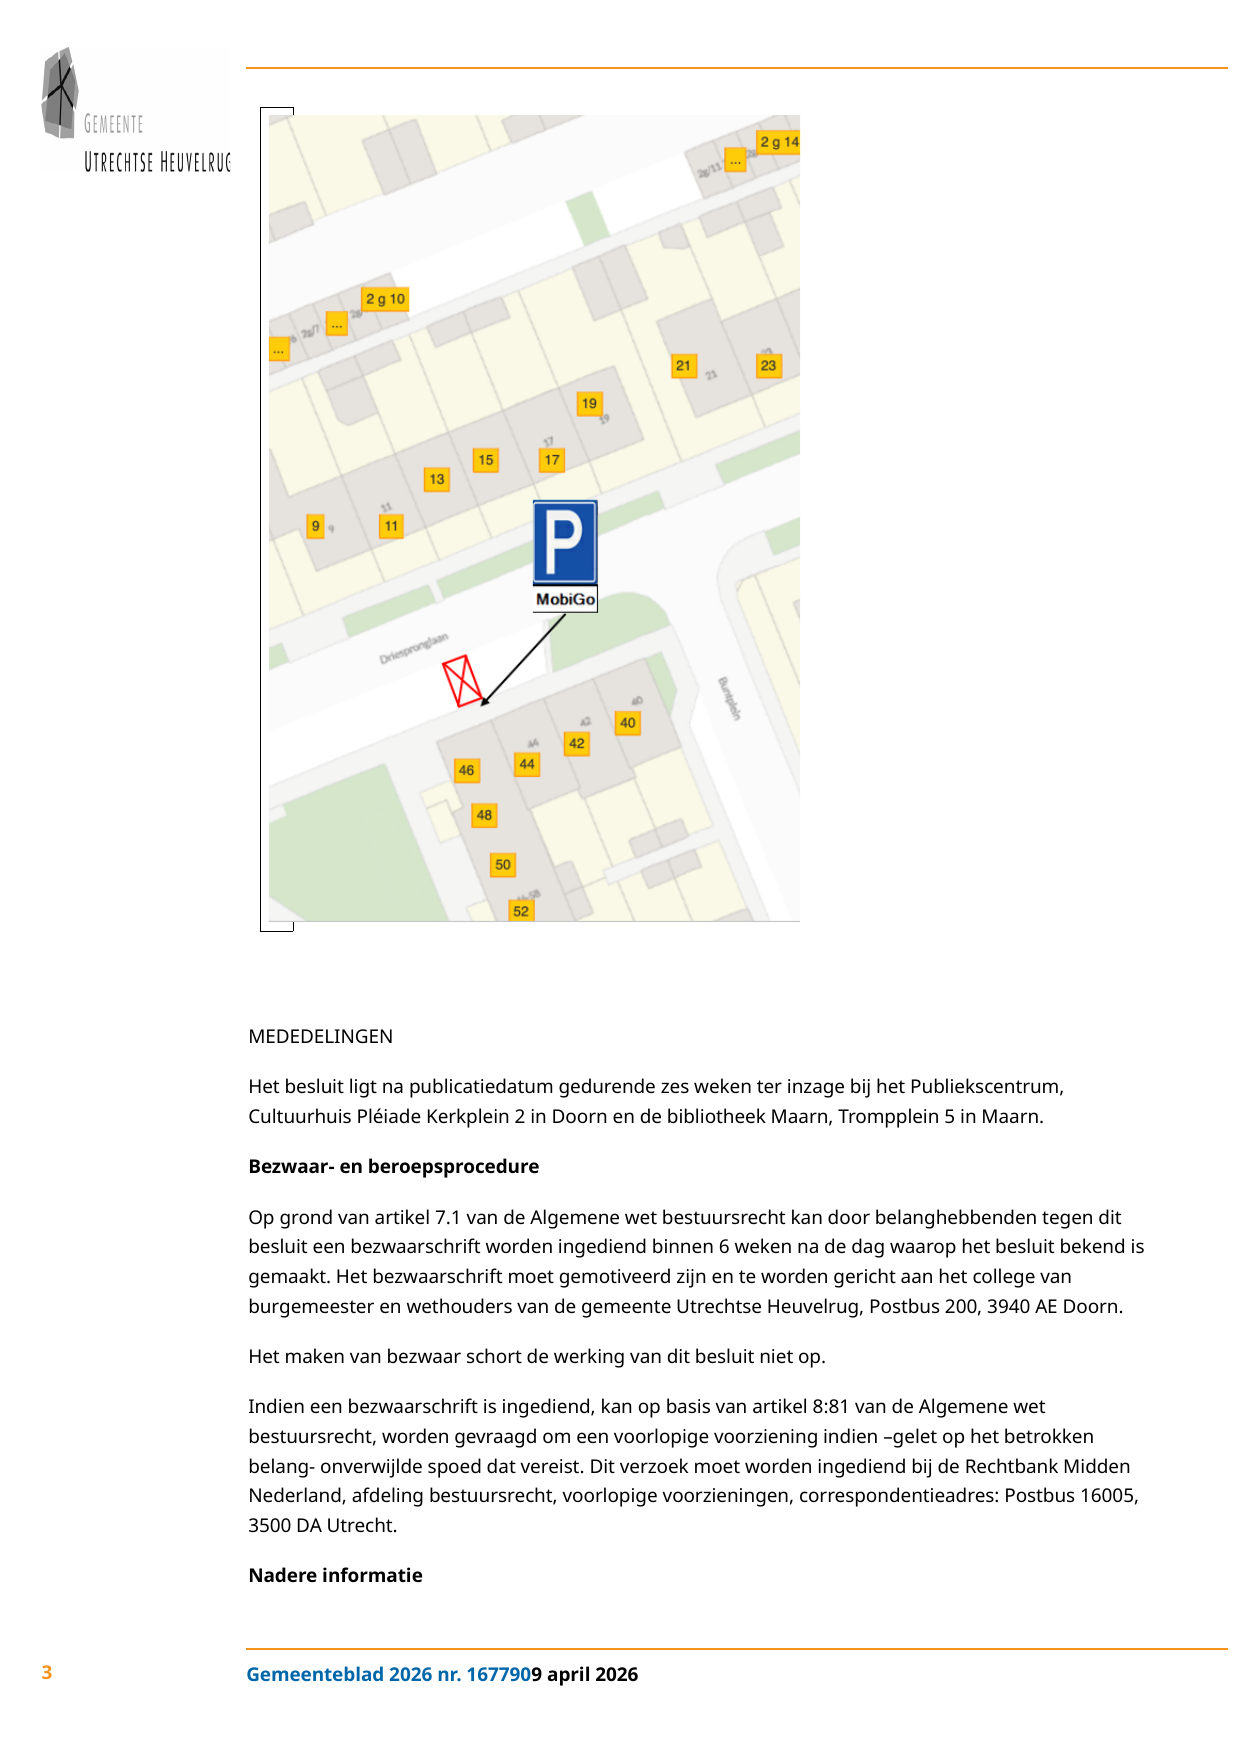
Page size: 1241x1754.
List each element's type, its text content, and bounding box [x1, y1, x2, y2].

text Het maken van bezwaar schort de werking van dit besluit niet op. [248, 1343, 1152, 1369]
text Indien een bezwaarschrift is ingediend, kan op basis van artikel 8:81 van de Algemene wet bestuursrecht, worden gevraagd om een voorlopige voorziening indien –gelet op het betrokken belang- onverwijlde spoed dat vereist. Dit verzoek moet worden ingediend bij de Rechtbank Midden Nederland, afdeling bestuursrecht, voorlopige voorzieningen, correspondentieadres: Postbus 16005, 3500 DA Utrecht. [248, 1394, 1152, 1538]
text Op grond van artikel 7.1 van de Algemene wet bestuursrecht kan door belanghebbenden tegen dit besluit een bezwaarschrift worden ingediend binnen 6 weken na de dag waarop het besluit bekend is gemaakt. Het bezwaarschrift moet gemotiveerd zijn en te worden gericht aan het college van burgemeester en wethouders van de gemeente Utrechtse Heuvelrug, Postbus 200, 3940 AE Doorn. [248, 1204, 1152, 1319]
text Nadere informatie [248, 1562, 1152, 1588]
text Bezwaar- en beroepsprocedure [248, 1154, 1152, 1179]
picture [268, 115, 801, 922]
text Het besluit ligt na publicatiedatum gedurende zes weken ter inzage bij het Publiekscentrum, Cultuurhuis Pléiade Kerkplein 2 in Doorn en de bibliotheek Maarn, Trompplein 5 in Maarn. [248, 1074, 1152, 1129]
picture [41, 47, 231, 172]
text MEDEDELINGEN [248, 1023, 1152, 1049]
